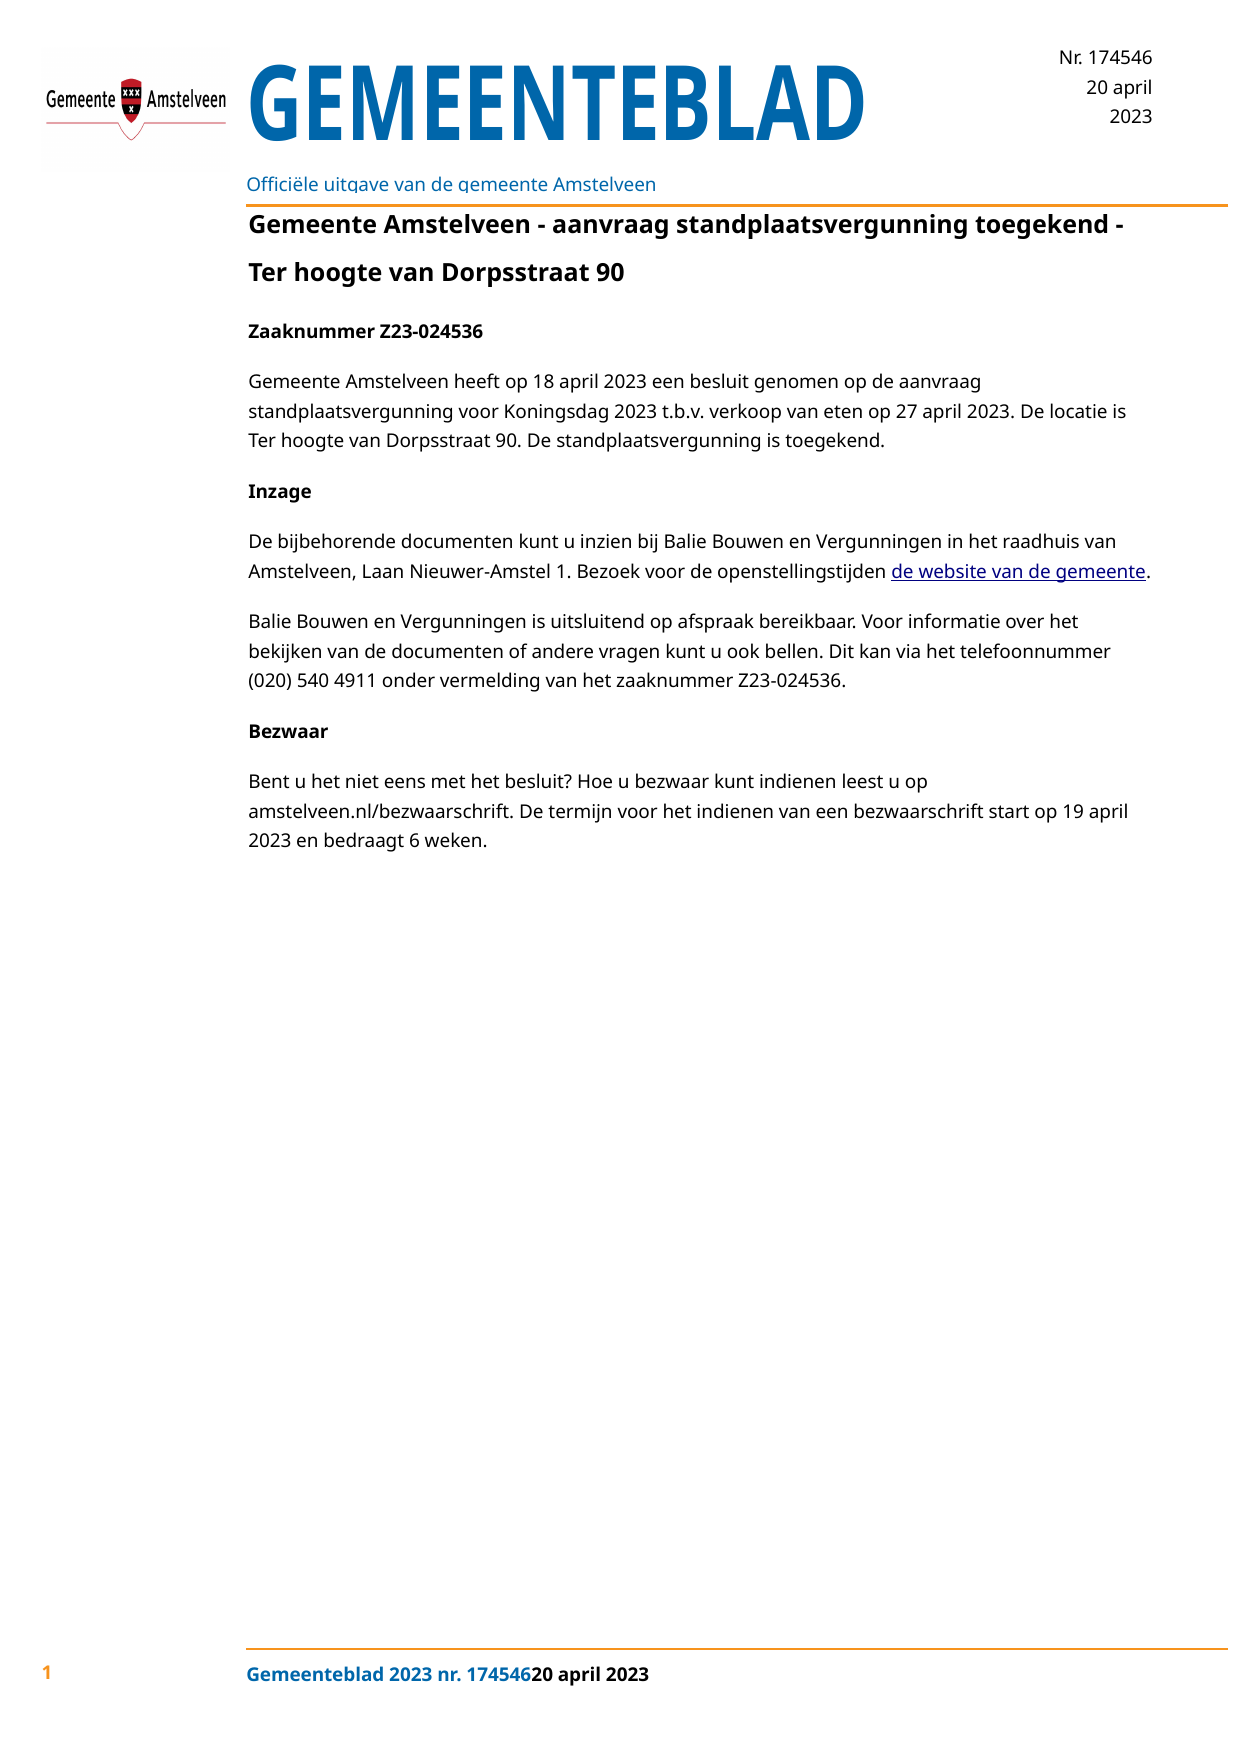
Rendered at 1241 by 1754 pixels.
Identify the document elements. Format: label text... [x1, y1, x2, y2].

text Bezwaar [248, 718, 1152, 744]
text Gemeente Amstelveen - aanvraag standplaatsvergunning toegekend - Ter hoogte van Dorpsstraat 90 [248, 207, 1152, 288]
picture [41, 47, 231, 172]
text Gemeente Amstelveen heeft op 18 april 2023 een besluit genomen op de aanvraag standplaatsvergunning voor Koningsdag 2023 t.b.v. verkoop van eten op 27 april 2023. De locatie is Ter hoogte van Dorpsstraat 90. De standplaatsvergunning is toegekend. [248, 368, 1152, 453]
text De bijbehorende documenten kunt u inzien bij Balie Bouwen en Vergunningen in het raadhuis van Amstelveen, Laan Nieuwer-Amstel 1. Bezoek voor de openstellingstijden de website van de gemeente. [248, 528, 1152, 584]
text Inzage [248, 478, 1152, 504]
text Balie Bouwen en Vergunningen is uitsluitend op afspraak bereikbaar. Voor informatie over het bekijken van de documenten of andere vragen kunt u ook bellen. Dit kan via het telefoonnummer (020) 540 4911 onder vermelding van het zaaknummer Z23-024536. [248, 608, 1152, 693]
text Zaaknummer Z23-024536 [248, 318, 1152, 344]
text Bent u het niet eens met het besluit? Hoe u bezwaar kunt indienen leest u op amstelveen.nl/bezwaarschrift. De termijn voor het indienen van een bezwaarschrift start op 19 april 2023 en bedraagt 6 weken. [248, 768, 1152, 853]
